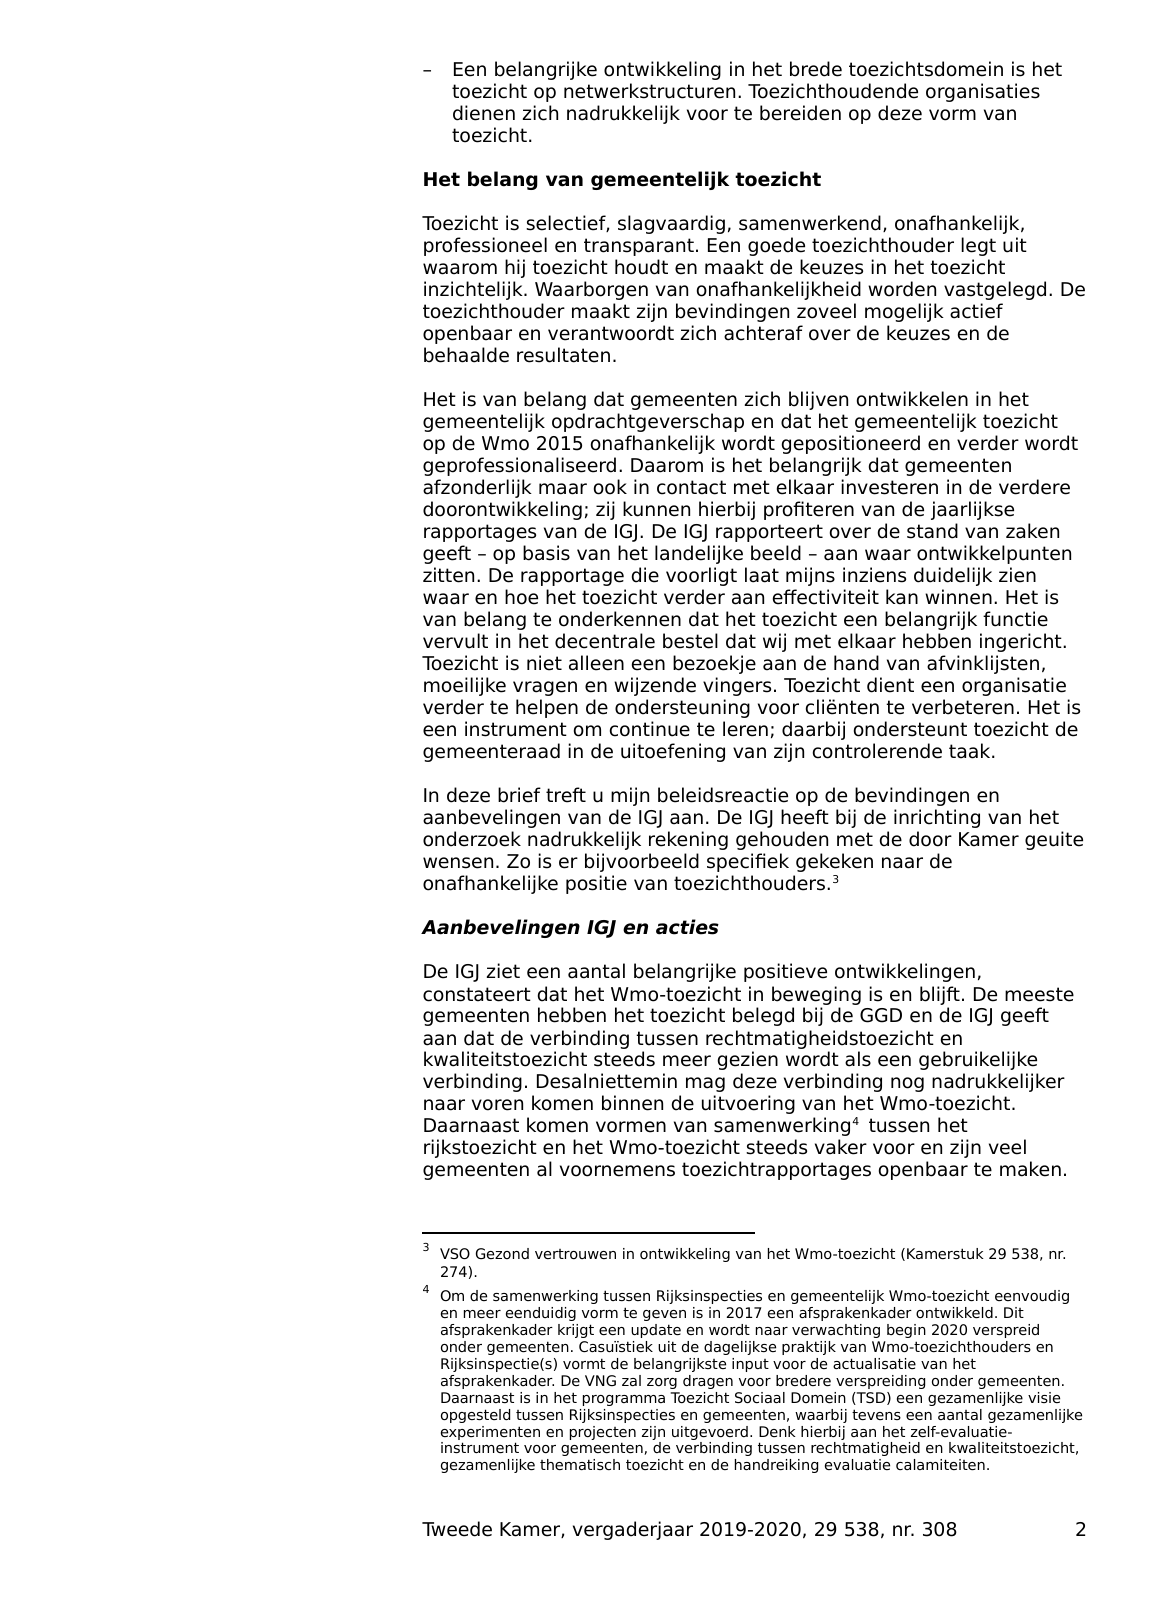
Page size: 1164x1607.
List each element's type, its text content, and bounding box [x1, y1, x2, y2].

text VSO Gezond vertrouwen in ontwikkeling van het Wmo-toezicht (Kamerstuk 29 538, nr. 274). [422, 1242, 1087, 1281]
text In deze brief treft u mijn beleidsreactie op de bevindingen en aanbevelingen van de IGJ aan. De IGJ heeft bij de inrichting van het onderzoek nadrukkelijk rekening gehouden met de door Kamer geuite wensen. Zo is er bijvoorbeeld specifiek gekeken naar de onafhankelijke positie van toezichthouders. [422, 785, 1087, 895]
subtitle Het belang van gemeentelijk toezicht [422, 169, 1087, 191]
text – Een belangrijke ontwikkeling in het brede toezichtsdomein is het toezicht op netwerkstructuren. Toezichthoudende organisaties dienen zich nadrukkelijk voor te bereiden op deze vorm van toezicht. [422, 59, 1087, 147]
text Het is van belang dat gemeenten zich blijven ontwikkelen in het gemeentelijk opdrachtgeverschap en dat het gemeentelijk toezicht op de Wmo 2015 onafhankelijk wordt gepositioneerd en verder wordt geprofessionaliseerd. Daarom is het belangrijk dat gemeenten afzonderlijk maar ook in contact met elkaar investeren in de verdere doorontwikkeling; zij kunnen hierbij profiteren van de jaarlijkse rapportages van de IGJ. De IGJ rapporteert over de stand van zaken geeft – op basis van het landelijke beeld – aan waar ontwikkelpunten zitten. De rapportage die voorligt laat mijns inziens duidelijk zien waar en hoe het toezicht verder aan effectiviteit kan winnen. Het is van belang te onderkennen dat het toezicht een belangrijk functie vervult in het decentrale bestel dat wij met elkaar hebben ingericht. Toezicht is niet alleen een bezoekje aan de hand van afvinklijsten, moeilijke vragen en wijzende vingers. Toezicht dient een organisatie verder te helpen de ondersteuning voor cliënten te verbeteren. Het is een instrument om continue te leren; daarbij ondersteunt toezicht de gemeenteraad in de uitoefening van zijn controlerende taak. [422, 389, 1087, 763]
text Toezicht is selectief, slagvaardig, samenwerkend, onafhankelijk, professioneel en transparant. Een goede toezichthouder legt uit waarom hij toezicht houdt en maakt de keuzes in het toezicht inzichtelijk. Waarborgen van onafhankelijkheid worden vastgelegd. De toezichthouder maakt zijn bevindingen zoveel mogelijk actief openbaar en verantwoordt zich achteraf over de keuzes en de behaalde resultaten. [422, 213, 1087, 367]
text Om de samenwerking tussen Rijksinspecties en gemeentelijk Wmo-toezicht eenvoudig en meer eenduidig vorm te geven is in 2017 een afsprakenkader ontwikkeld. Dit afsprakenkader krijgt een update en wordt naar verwachting begin 2020 verspreid onder gemeenten. Casuïstiek uit de dagelijkse praktijk van Wmo-toezichthouders en Rijksinspectie(s) vormt de belangrijkste input voor de actualisatie van het afsprakenkader. De VNG zal zorg dragen voor bredere verspreiding onder gemeenten. Daarnaast is in het programma Toezicht Sociaal Domein (TSD) een gezamenlijke visie opgesteld tussen Rijksinspecties en gemeenten, waarbij tevens een aantal gezamenlijke experimenten en projecten zijn uitgevoerd. Denk hierbij aan het zelf-evaluatie-instrument voor gemeenten, de verbinding tussen rechtmatigheid en kwaliteitstoezicht, gezamenlijke thematisch toezicht en de handreiking evaluatie calamiteiten. [422, 1283, 1087, 1474]
subtitle Aanbevelingen IGJ en acties [422, 917, 1087, 939]
text De IGJ ziet een aantal belangrijke positieve ontwikkelingen, constateert dat het Wmo-toezicht in beweging is en blijft. De meeste gemeenten hebben het toezicht belegd bij de GGD en de IGJ geeft aan dat de verbinding tussen rechtmatigheidstoezicht en kwaliteitstoezicht steeds meer gezien wordt als een gebruikelijke verbinding. Desalniettemin mag deze verbinding nog nadrukkelijker naar voren komen binnen de uitvoering van het Wmo-toezicht. Daarnaast komen vormen van samenwerking tussen het rijkstoezicht en het Wmo-toezicht steeds vaker voor en zijn veel gemeenten al voornemens toezichtrapportages openbaar te maken. [422, 961, 1087, 1181]
